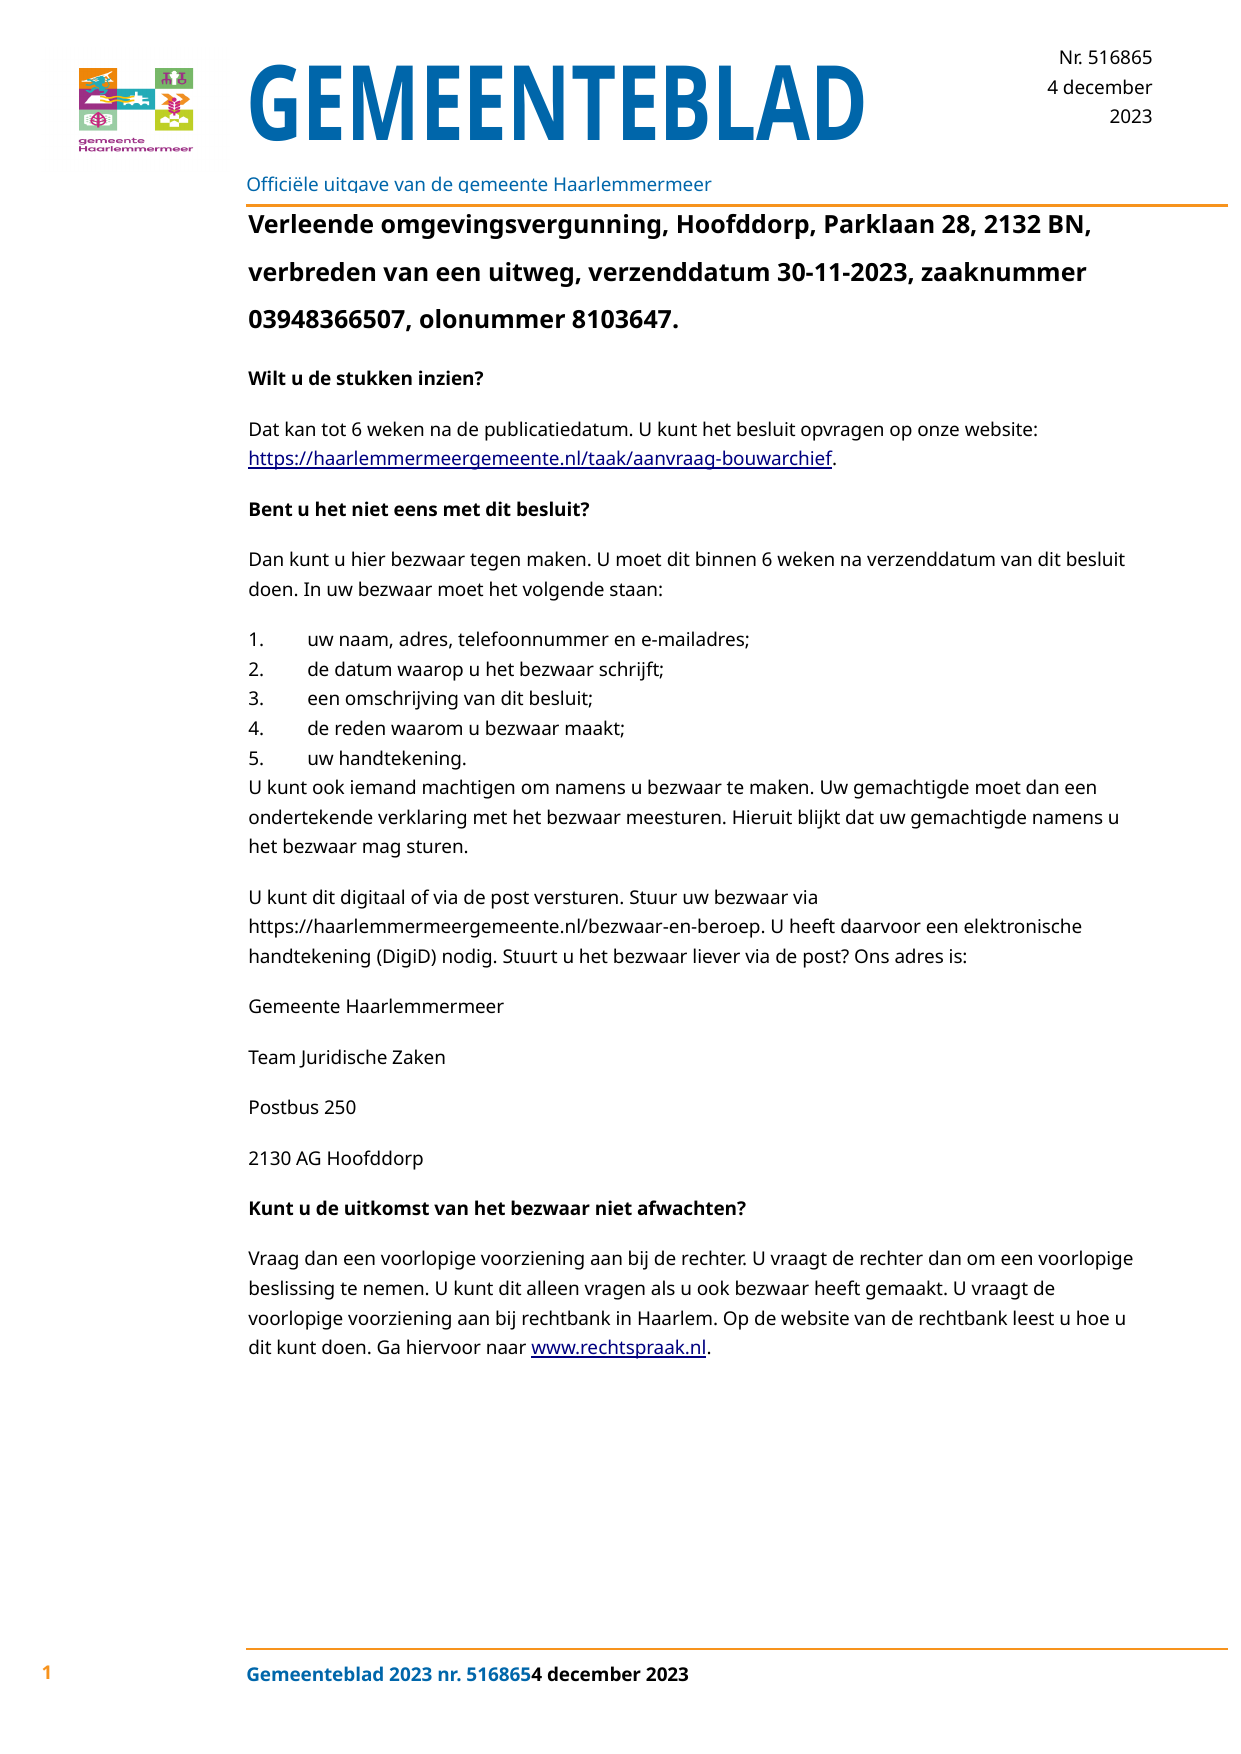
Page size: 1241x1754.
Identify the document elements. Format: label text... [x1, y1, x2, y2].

picture [41, 47, 231, 172]
text U kunt ook iemand machtigen om namens u bezwaar te maken. Uw gemachtigde moet dan een ondertekende verklaring met het bezwaar meesturen. Hieruit blijkt dat uw gemachtigde namens u het bezwaar mag sturen. [248, 774, 1152, 859]
list uw naam, adres, telefoonnummer en e-mailadres; [248, 626, 1152, 652]
text U kunt dit digitaal of via de post versturen. Stuur uw bezwaar via https://haarlemmermeergemeente.nl/bezwaar-en-beroep. U heeft daarvoor een elektronische handtekening (DigiD) nodig. Stuurt u het bezwaar liever via de post? Ons adres is: [248, 884, 1152, 969]
list de reden waarom u bezwaar maakt; [248, 715, 1152, 741]
text Dat kan tot 6 weken na de publicatiedatum. U kunt het besluit opvragen op onze website: https://haarlemmermeergemeente.nl/taak/aanvraag-bouwarchief. [248, 416, 1152, 471]
text Team Juridische Zaken [248, 1044, 1152, 1069]
text Wilt u de stukken inzien? [248, 366, 1152, 391]
text Dan kunt u hier bezwaar tegen maken. U moet dit binnen 6 weken na verzenddatum van dit besluit doen. In uw bezwaar moet het volgende staan: [248, 546, 1152, 602]
text Kunt u de uitkomst van het bezwaar niet afwachten? [248, 1195, 1152, 1221]
text Verleende omgevingsvergunning, Hoofddorp, Parklaan 28, 2132 BN, verbreden van een uitweg, verzenddatum 30-11-2023, zaaknummer 03948366507, olonummer 8103647. [248, 207, 1152, 336]
text Vraag dan een voorlopige voorziening aan bij de rechter. U vraagt de rechter dan om een voorlopige beslissing te nemen. U kunt dit alleen vragen als u ook bezwaar heeft gemaakt. U vraagt de voorlopige voorziening aan bij rechtbank in Haarlem. Op de website van de rechtbank leest u hoe u dit kunt doen. Ga hiervoor naar www.rechtspraak.nl. [248, 1246, 1152, 1360]
list uw handtekening. [248, 745, 1152, 770]
text Bent u het niet eens met dit besluit? [248, 496, 1152, 522]
text Gemeente Haarlemmermeer [248, 993, 1152, 1019]
text 2130 AG Hoofddorp [248, 1145, 1152, 1170]
list de datum waarop u het bezwaar schrijft; [248, 656, 1152, 682]
text Postbus 250 [248, 1094, 1152, 1120]
list een omschrijving van dit besluit; [248, 686, 1152, 711]
